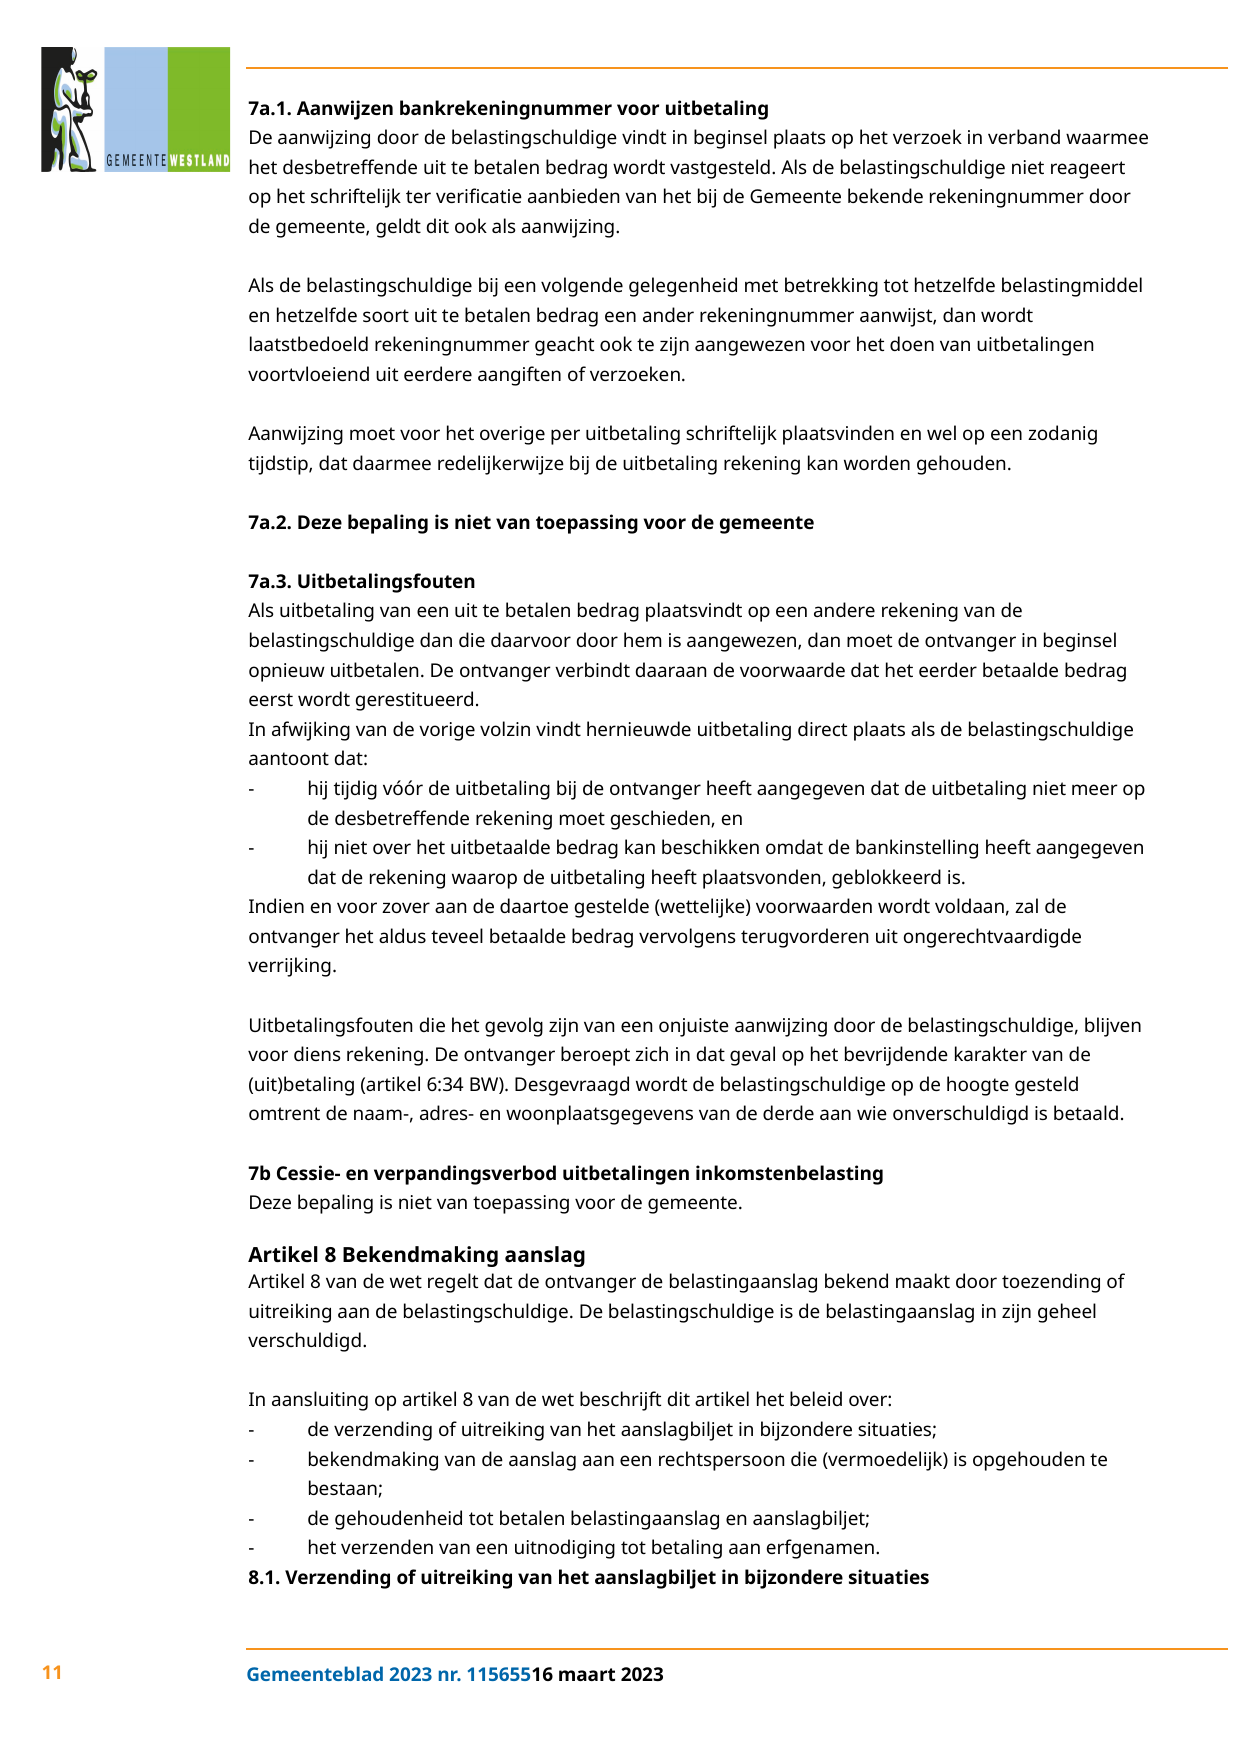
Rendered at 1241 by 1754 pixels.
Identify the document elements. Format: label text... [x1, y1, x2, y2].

text Als uitbetaling van een uit te betalen bedrag plaatsvindt op een andere rekening van de belastingschuldige dan die daarvoor door hem is aangewezen, dan moet de ontvanger in beginsel opnieuw uitbetalen. De ontvanger verbindt daaraan de voorwaarde dat het eerder betaalde bedrag eerst wordt gerestitueerd. [248, 598, 1152, 712]
text In afwijking van de vorige volzin vindt hernieuwde uitbetaling direct plaats als de belastingschuldige aantoont dat: [248, 716, 1152, 771]
text Uitbetalingsfouten die het gevolg zijn van een onjuiste aanwijzing door de belastingschuldige, blijven voor diens rekening. De ontvanger beroept zich in dat geval op het bevrijdende karakter van de (uit)betaling (artikel 6:34 BW). Desgevraagd wordt de belastingschuldige op de hoogte gesteld omtrent de naam-, adres- en woonplaatsgegevens van de derde aan wie onverschuldigd is betaald. [248, 1012, 1152, 1126]
text Indien en voor zover aan de daartoe gestelde (wettelijke) voorwaarden wordt voldaan, zal de ontvanger het aldus teveel betaalde bedrag vervolgens terugvorderen uit ongerechtvaardigde verrijking. [248, 893, 1152, 978]
text In aansluiting op artikel 8 van de wet beschrijft dit artikel het beleid over: [248, 1387, 1152, 1412]
text Als de belastingschuldige bij een volgende gelegenheid met betrekking tot hetzelfde belastingmiddel en hetzelfde soort uit te betalen bedrag een ander rekeningnummer aanwijst, dan wordt laatstbedoeld rekeningnummer geacht ook te zijn aangewezen voor het doen van uitbetalingen voortvloeiend uit eerdere aangiften of verzoeken. [248, 272, 1152, 387]
text Artikel 8 van de wet regelt dat de ontvanger de belastingaanslag bekend maakt door toezending of uitreiking aan de belastingschuldige. De belastingschuldige is de belastingaanslag in zijn geheel verschuldigd. [248, 1268, 1152, 1353]
picture [41, 47, 231, 172]
list bekendmaking van de aanslag aan een rechtspersoon die (vermoedelijk) is opgehouden te bestaan; [248, 1446, 1152, 1501]
text Deze bepaling is niet van toepassing voor de gemeente. [248, 1189, 1152, 1215]
list hij tijdig vóór de uitbetaling bij de ontvanger heeft aangegeven dat de uitbetaling niet meer op de desbetreffende rekening moet geschieden, en [248, 775, 1152, 831]
list de verzending of uitreiking van het aanslagbiljet in bijzondere situaties; [248, 1416, 1152, 1442]
text 7a.3. Uitbetalingsfouten [248, 568, 1152, 594]
text 7b Cessie- en verpandingsverbod uitbetalingen inkomstenbelasting [248, 1160, 1152, 1186]
text 7a.2. Deze bepaling is niet van toepassing voor de gemeente [248, 509, 1152, 535]
list hij niet over het uitbetaalde bedrag kan beschikken omdat de bankinstelling heeft aangegeven dat de rekening waarop de uitbetaling heeft plaatsvonden, geblokkeerd is. [248, 834, 1152, 890]
text Artikel 8 Bekendmaking aanslag [248, 1240, 1152, 1268]
text De aanwijzing door de belastingschuldige vindt in beginsel plaats op het verzoek in verband waarmee het desbetreffende uit te betalen bedrag wordt vastgesteld. Als de belastingschuldige niet reageert op het schriftelijk ter verificatie aanbieden van het bij de Gemeente bekende rekeningnummer door de gemeente, geldt dit ook als aanwijzing. [248, 124, 1152, 239]
text Aanwijzing moet voor het overige per uitbetaling schriftelijk plaatsvinden en wel op een zodanig tijdstip, dat daarmee redelijkerwijze bij de uitbetaling rekening kan worden gehouden. [248, 420, 1152, 476]
text 7a.1. Aanwijzen bankrekeningnummer voor uitbetaling [248, 95, 1152, 121]
list het verzenden van een uitnodiging tot betaling aan erfgenamen. [248, 1534, 1152, 1560]
text 8.1. Verzending of uitreiking van het aanslagbiljet in bijzondere situaties [248, 1564, 1152, 1590]
list de gehoudenheid tot betalen belastingaanslag en aanslagbiljet; [248, 1505, 1152, 1531]
